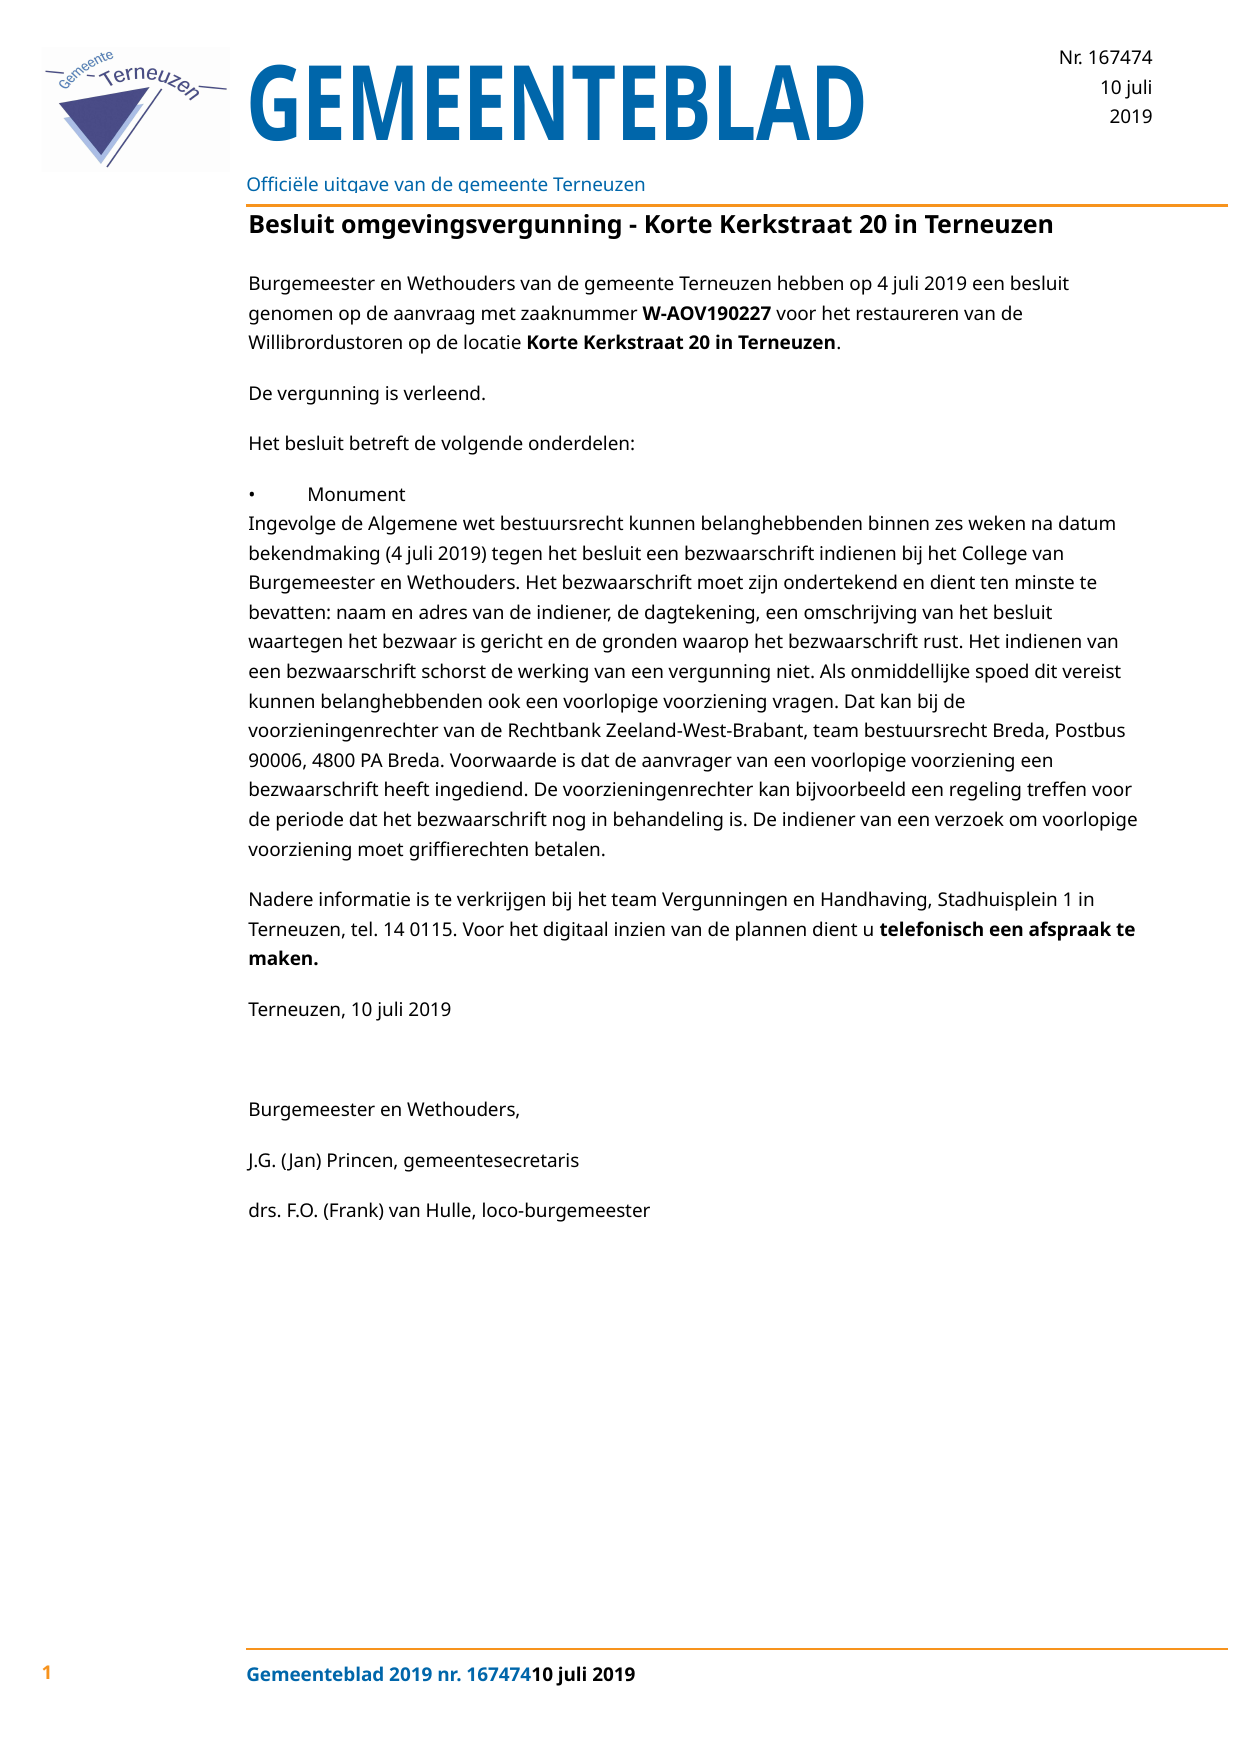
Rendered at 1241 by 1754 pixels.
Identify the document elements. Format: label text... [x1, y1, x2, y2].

text Ingevolge de Algemene wet bestuursrecht kunnen belanghebbenden binnen zes weken na datum bekendmaking (4 juli 2019) tegen het besluit een bezwaarschrift indienen bij het College van Burgemeester en Wethouders. Het bezwaarschrift moet zijn ondertekend en dient ten minste te bevatten: naam en adres van de indiener, de dagtekening, een omschrijving van het besluit waartegen het bezwaar is gericht en de gronden waarop het bezwaarschrift rust. Het indienen van een bezwaarschrift schorst de werking van een vergunning niet. Als onmiddellijke spoed dit vereist kunnen belanghebbenden ook een voorlopige voorziening vragen. Dat kan bij de voorzieningenrechter van de Rechtbank Zeeland-West-Brabant, team bestuursrecht Breda, Postbus 90006, 4800 PA Breda. Voorwaarde is dat de aanvrager van een voorlopige voorziening een bezwaarschrift heeft ingediend. De voorzieningenrechter kan bijvoorbeeld een regeling treffen voor de periode dat het bezwaarschrift nog in behandeling is. De indiener van een verzoek om voorlopige voorziening moet griffierechten betalen. [248, 510, 1152, 861]
text Nadere informatie is te verkrijgen bij het team Vergunningen en Handhaving, Stadhuisplein 1 in Terneuzen, tel. 14 0115. Voor het digitaal inzien van de plannen dient u telefonisch een afspraak te maken. [248, 886, 1152, 971]
text Terneuzen, 10 juli 2019 [248, 996, 1152, 1021]
text Burgemeester en Wethouders van de gemeente Terneuzen hebben op 4 juli 2019 een besluit genomen op de aanvraag met zaaknummer W-AOV190227 voor het restaureren van de Willibrordustoren op de locatie Korte Kerkstraat 20 in Terneuzen. [248, 270, 1152, 355]
text drs. F.O. (Frank) van Hulle, loco-burgemeester [248, 1197, 1152, 1223]
text Besluit omgevingsvergunning - Korte Kerkstraat 20 in Terneuzen [248, 207, 1152, 241]
text Het besluit betreft de volgende onderdelen: [248, 430, 1152, 456]
text De vergunning is verleend. [248, 380, 1152, 406]
text J.G. (Jan) Princen, gemeentesecretaris [248, 1147, 1152, 1173]
list Monument [248, 481, 1152, 506]
text Burgemeester en Wethouders, [248, 1097, 1152, 1122]
picture [41, 47, 231, 172]
